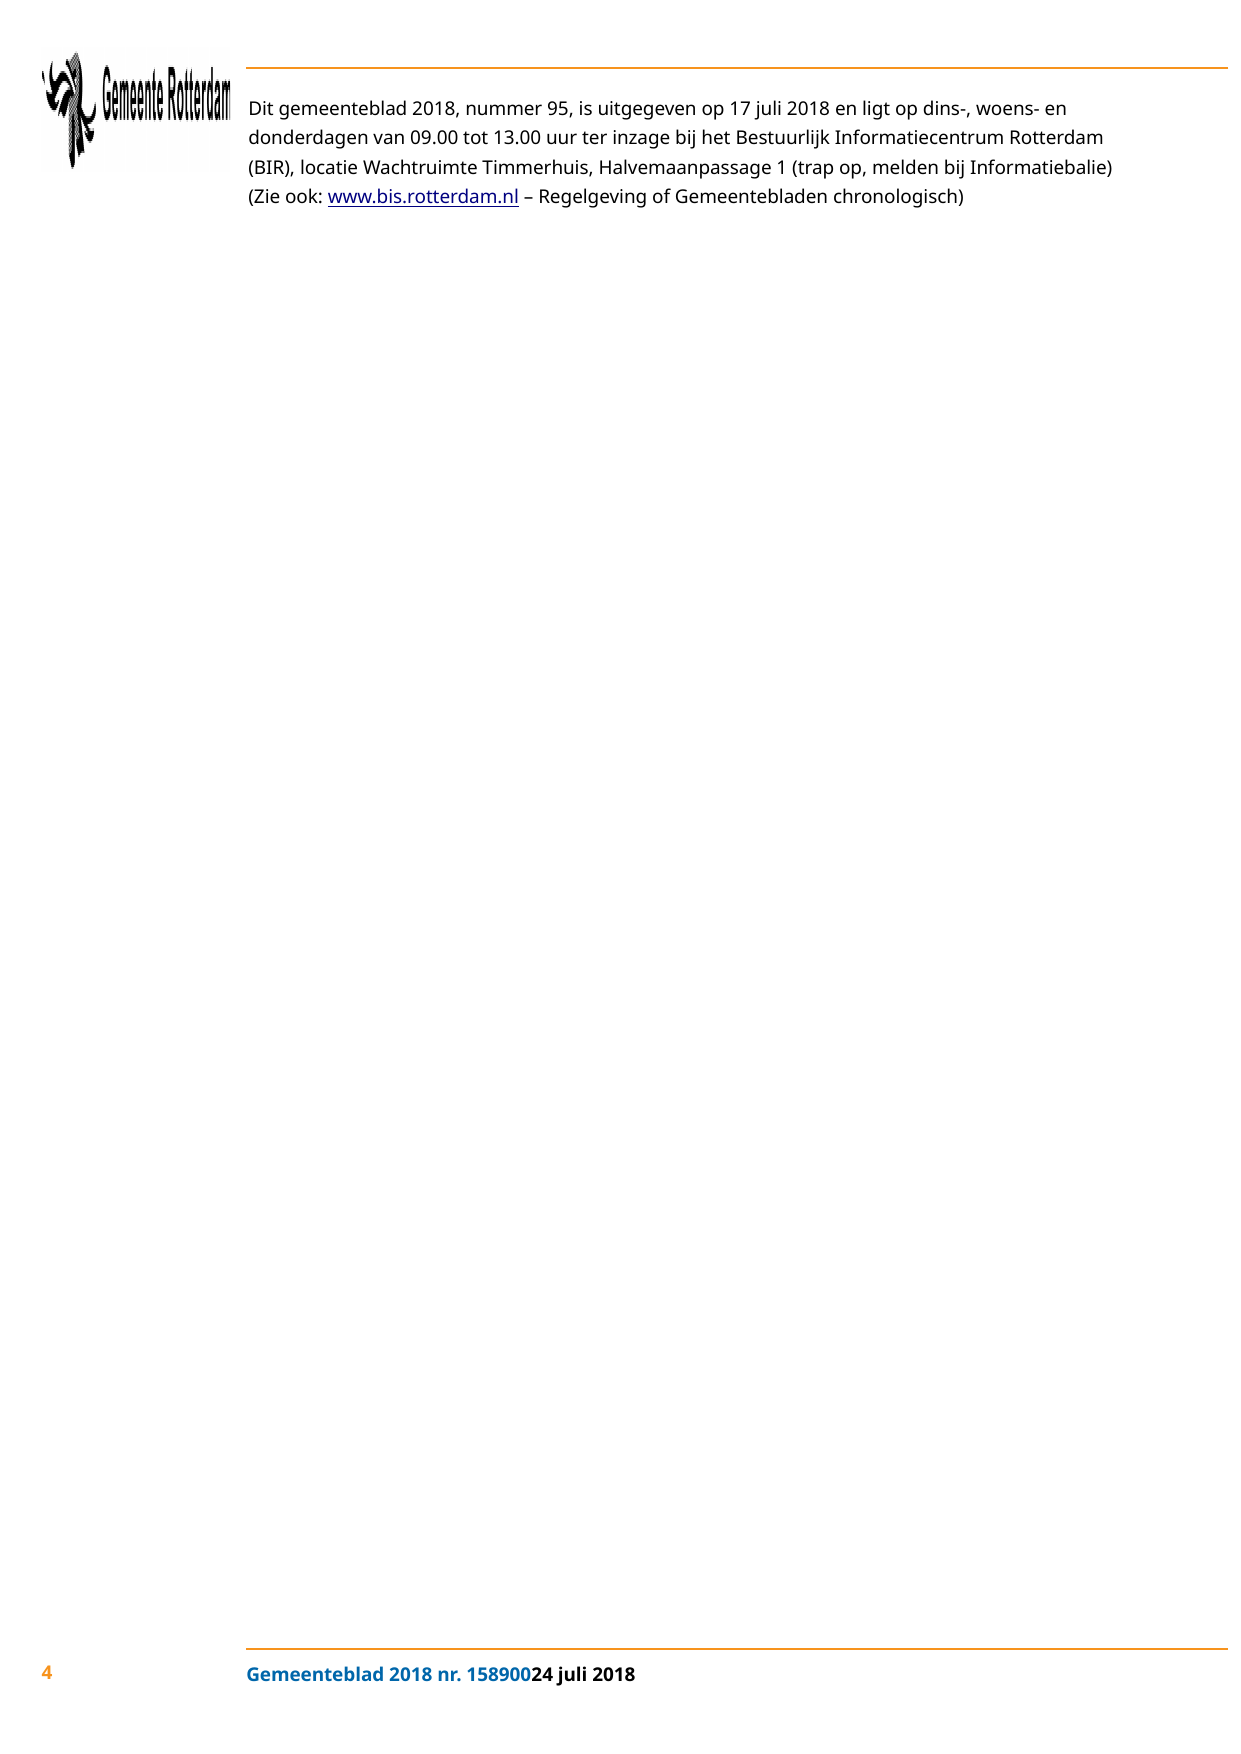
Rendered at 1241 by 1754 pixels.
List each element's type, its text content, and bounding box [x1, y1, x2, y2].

text (Zie ook: www.bis.rotterdam.nl – Regelgeving of Gemeentebladen chronologisch) [248, 184, 1152, 209]
picture [41, 47, 231, 172]
text Dit gemeenteblad 2018, nummer 95, is uitgegeven op 17 juli 2018 en ligt op dins-, woens- en donderdagen van 09.00 tot 13.00 uur ter inzage bij het Bestuurlijk Informatiecentrum Rotterdam (BIR), locatie Wachtruimte Timmerhuis, Halvemaanpassage 1 (trap op, melden bij Informatiebalie) [248, 95, 1152, 180]
